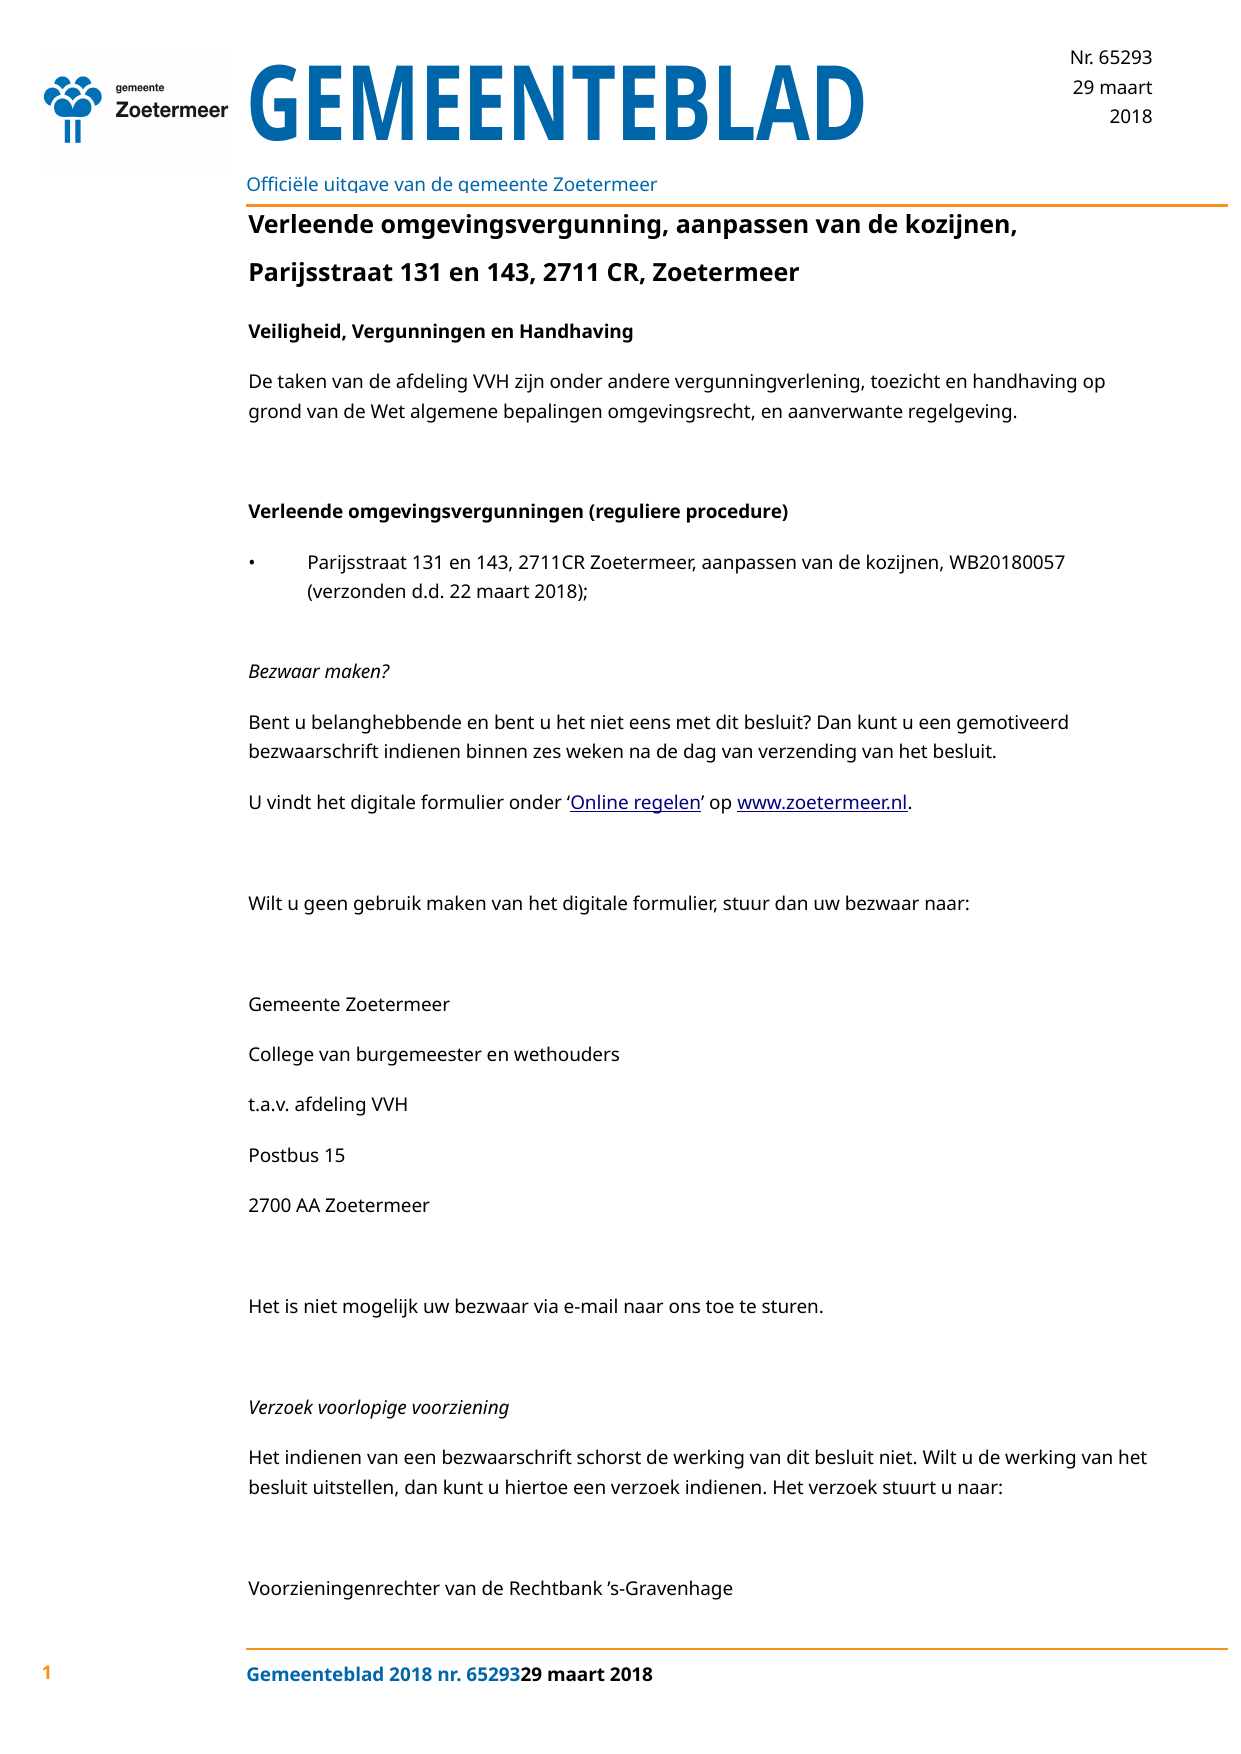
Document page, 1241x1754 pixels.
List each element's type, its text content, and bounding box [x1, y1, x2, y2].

text Het indienen van een bezwaarschrift schorst de werking van dit besluit niet. Wilt u de werking van het besluit uitstellen, dan kunt u hiertoe een verzoek indienen. Het verzoek stuurt u naar: [248, 1444, 1152, 1500]
text Wilt u geen gebruik maken van het digitale formulier, stuur dan uw bezwaar naar: [248, 890, 1152, 916]
text Verleende omgevingsvergunning, aanpassen van de kozijnen, Parijsstraat 131 en 143, 2711 CR, Zoetermeer [248, 207, 1152, 288]
picture [41, 47, 231, 172]
text De taken van de afdeling VVH zijn onder andere vergunningverlening, toezicht en handhaving op grond van de Wet algemene bepalingen omgevingsrecht, en aanverwante regelgeving. [248, 368, 1152, 424]
text Bent u belanghebbende en bent u het niet eens met dit besluit? Dan kunt u een gemotiveerd bezwaarschrift indienen binnen zes weken na de dag van verzending van het besluit. [248, 709, 1152, 764]
text College van burgemeester en wethouders [248, 1041, 1152, 1067]
text Voorzieningenrechter van de Rechtbank ’s-Gravenhage [248, 1575, 1152, 1601]
text Bezwaar maken? [248, 659, 1152, 684]
text Verleende omgevingsvergunningen (reguliere procedure) [248, 499, 1152, 524]
text U vindt het digitale formulier onder ‘Online regelen’ op www.zoetermeer.nl. [248, 789, 1152, 815]
text Veiligheid, Vergunningen en Handhaving [248, 318, 1152, 344]
list Parijsstraat 131 en 143, 2711CR Zoetermeer, aanpassen van de kozijnen, WB20180057 (verzonden d.d. 22 maart 2018); [248, 549, 1152, 604]
text Gemeente Zoetermeer [248, 991, 1152, 1017]
text Postbus 15 [248, 1142, 1152, 1168]
text t.a.v. afdeling VVH [248, 1092, 1152, 1117]
text Verzoek voorlopige voorziening [248, 1394, 1152, 1420]
text Het is niet mogelijk uw bezwaar via e-mail naar ons toe te sturen. [248, 1293, 1152, 1319]
text 2700 AA Zoetermeer [248, 1192, 1152, 1218]
